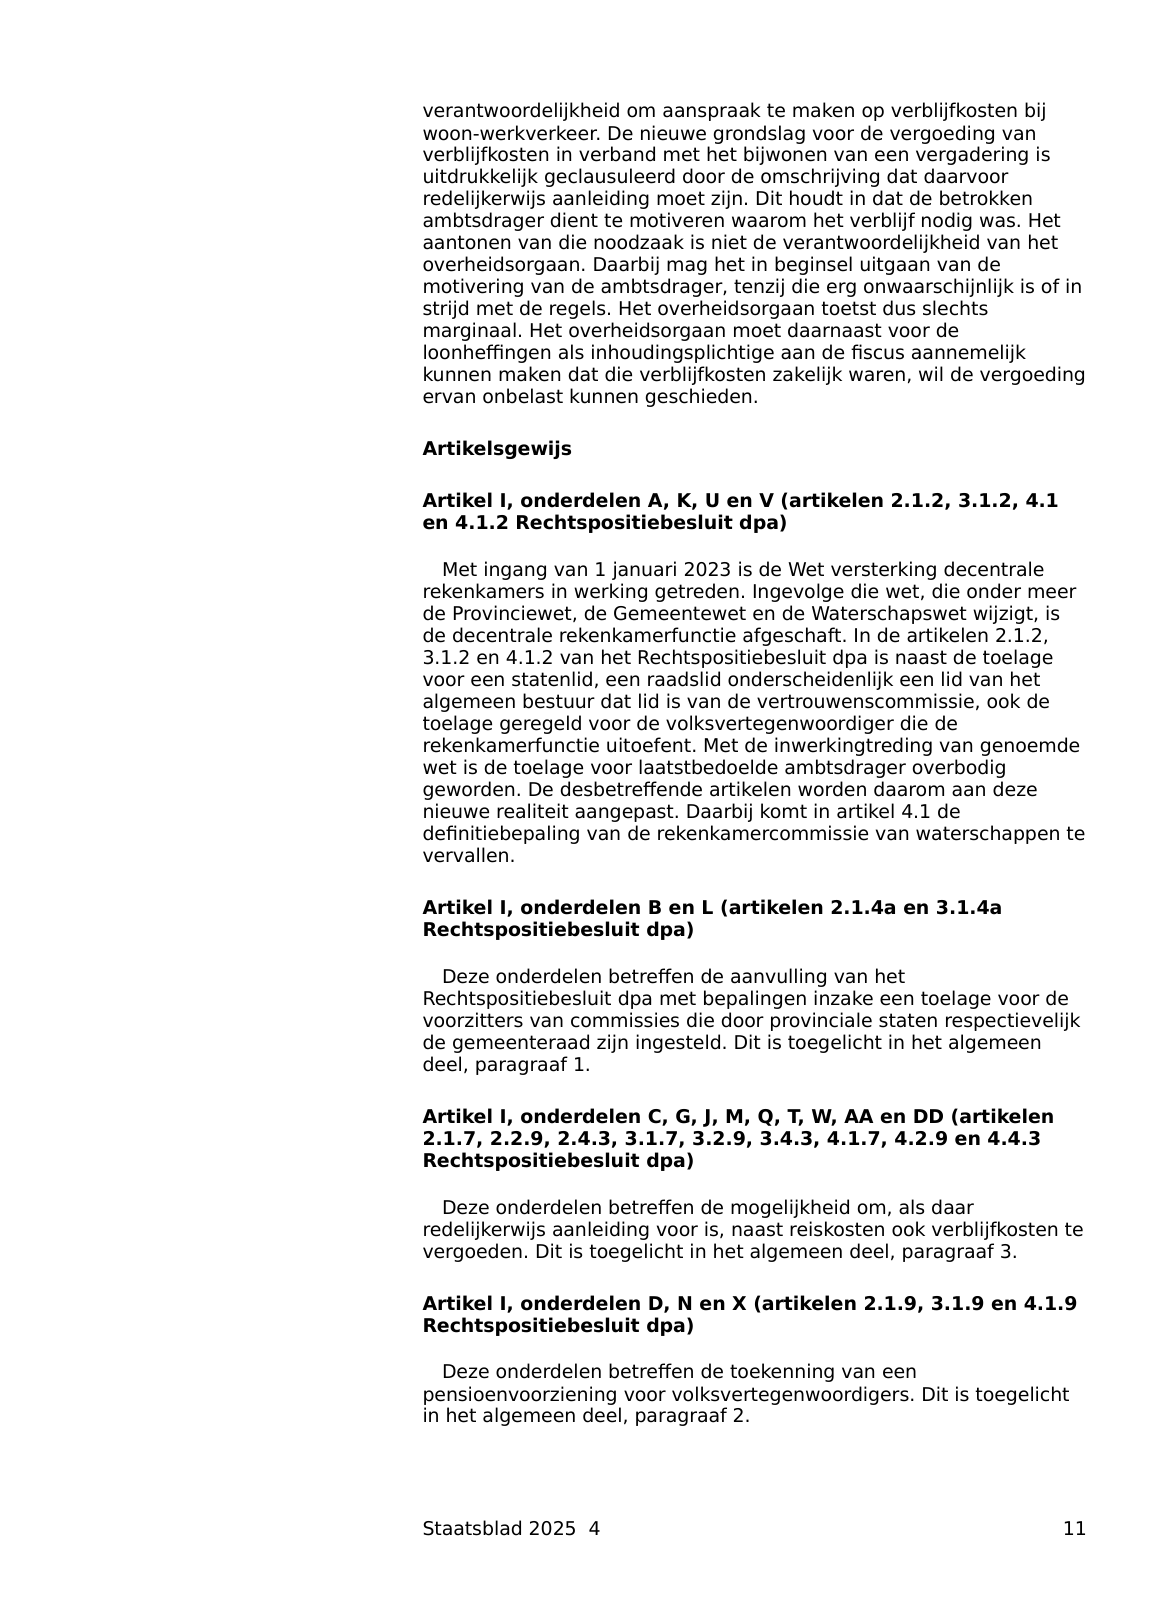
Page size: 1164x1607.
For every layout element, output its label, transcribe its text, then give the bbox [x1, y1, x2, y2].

subtitle Artikelsgewijs [422, 438, 1087, 460]
subtitle Artikel I, onderdelen D, N en X (artikelen 2.1.9, 3.1.9 en 4.1.9 Rechtspositiebesluit dpa) [422, 1292, 1087, 1336]
text Met ingang van 1 januari 2023 is de Wet versterking decentrale rekenkamers in werking getreden. Ingevolge die wet, die onder meer de Provinciewet, de Gemeentewet en de Waterschapswet wijzigt, is de decentrale rekenkamerfunctie afgeschaft. In de artikelen 2.1.2, 3.1.2 en 4.1.2 van het Rechtspositiebesluit dpa is naast de toelage voor een statenlid, een raadslid onderscheidenlijk een lid van het algemeen bestuur dat lid is van de vertrouwenscommissie, ook de toelage geregeld voor de volksvertegenwoordiger die de rekenkamerfunctie uitoefent. Met de inwerkingtreding van genoemde wet is de toelage voor laatstbedoelde ambtsdrager overbodig geworden. De desbetreffende artikelen worden daarom aan deze nieuwe realiteit aangepast. Daarbij komt in artikel 4.1 de definitiebepaling van de rekenkamercommissie van waterschappen te vervallen. [422, 559, 1087, 867]
subtitle Artikel I, onderdelen B en L (artikelen 2.1.4a en 3.1.4a Rechtspositiebesluit dpa) [422, 897, 1087, 941]
text verantwoordelijkheid om aanspraak te maken op verblijfkosten bij woon-werkverkeer. De nieuwe grondslag voor de vergoeding van verblijfkosten in verband met het bijwonen van een vergadering is uitdrukkelijk geclausuleerd door de omschrijving dat daarvoor redelijkerwijs aanleiding moet zijn. Dit houdt in dat de betrokken ambtsdrager dient te motiveren waarom het verblijf nodig was. Het aantonen van die noodzaak is niet de verantwoordelijkheid van het overheidsorgaan. Daarbij mag het in beginsel uitgaan van de motivering van de ambtsdrager, tenzij die erg onwaarschijnlijk is of in strijd met de regels. Het overheidsorgaan toetst dus slechts marginaal. Het overheidsorgaan moet daarnaast voor de loonheffingen als inhoudingsplichtige aan de fiscus aannemelijk kunnen maken dat die verblijfkosten zakelijk waren, wil de vergoeding ervan onbelast kunnen geschieden. [422, 100, 1087, 408]
text Deze onderdelen betreffen de mogelijkheid om, als daar redelijkerwijs aanleiding voor is, naast reiskosten ook verblijfkosten te vergoeden. Dit is toegelicht in het algemeen deel, paragraaf 3. [422, 1197, 1087, 1262]
text Deze onderdelen betreffen de toekenning van een pensioenvoorziening voor volksvertegenwoordigers. Dit is toegelicht in het algemeen deel, paragraaf 2. [422, 1361, 1087, 1427]
text Deze onderdelen betreffen de aanvulling van het Rechtspositiebesluit dpa met bepalingen inzake een toelage voor de voorzitters van commissies die door provinciale staten respectievelijk de gemeenteraad zijn ingesteld. Dit is toegelicht in het algemeen deel, paragraaf 1. [422, 966, 1087, 1076]
subtitle Artikel I, onderdelen A, K, U en V (artikelen 2.1.2, 3.1.2, 4.1 en 4.1.2 Rechtspositiebesluit dpa) [422, 490, 1087, 534]
subtitle Artikel I, onderdelen C, G, J, M, Q, T, W, AA en DD (artikelen 2.1.7, 2.2.9, 2.4.3, 3.1.7, 3.2.9, 3.4.3, 4.1.7, 4.2.9 en 4.4.3 Rechtspositiebesluit dpa) [422, 1106, 1087, 1172]
